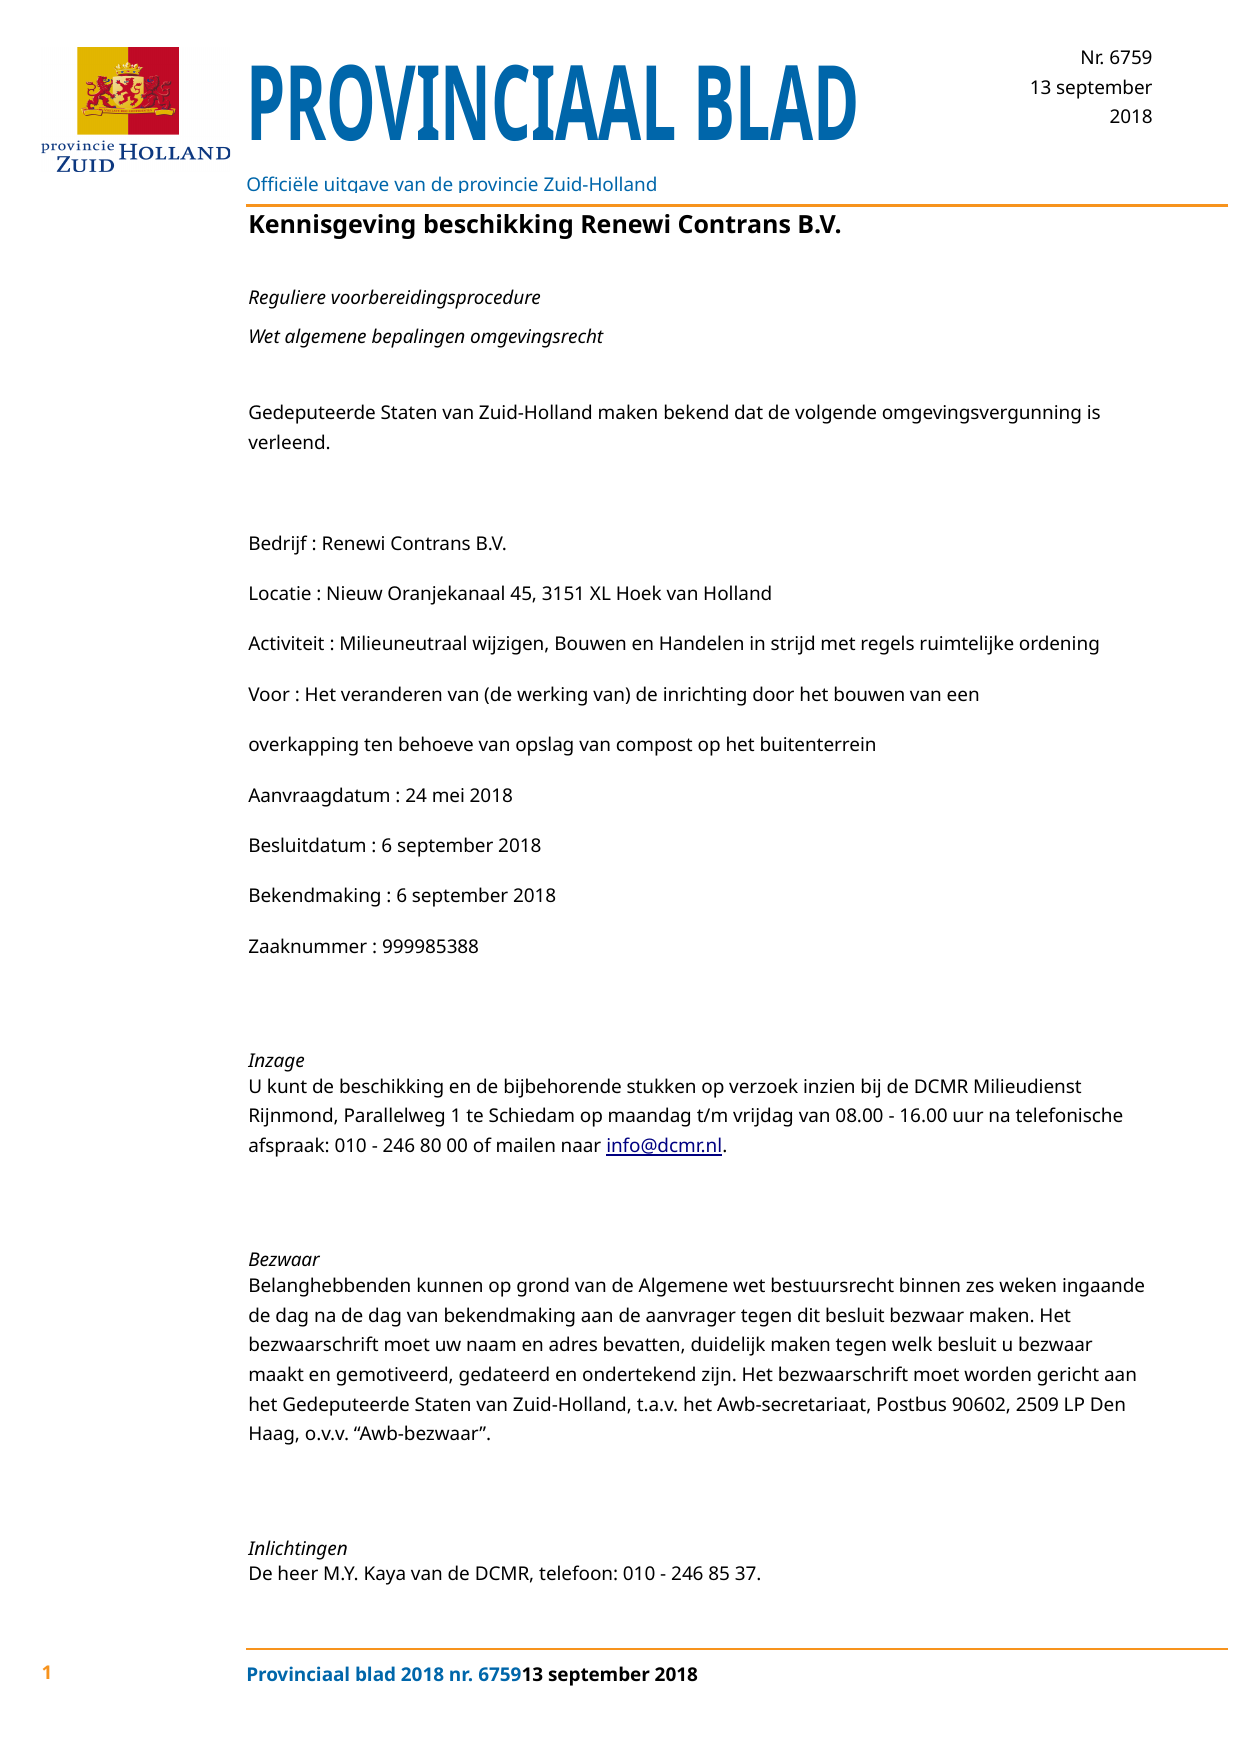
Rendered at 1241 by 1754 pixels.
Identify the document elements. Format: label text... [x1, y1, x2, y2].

text Inzage [248, 1047, 1152, 1073]
text Wet algemene bepalingen omgevingsrecht [248, 323, 1152, 349]
text Belanghebbenden kunnen op grond van de Algemene wet bestuursrecht binnen zes weken ingaande de dag na de dag van bekendmaking aan de aanvrager tegen dit besluit bezwaar maken. Het bezwaarschrift moet uw naam en adres bevatten, duidelijk maken tegen welk besluit u bezwaar maakt en gemotiveerd, gedateerd en ondertekend zijn. Het bezwaarschrift moet worden gericht aan het Gedeputeerde Staten van Zuid-Holland, t.a.v. het Awb-secretariaat, Postbus 90602, 2509 LP Den Haag, o.v.v. “Awb-bezwaar”. [248, 1272, 1152, 1446]
text Locatie : Nieuw Oranjekanaal 45, 3151 XL Hoek van Holland [248, 580, 1152, 606]
text Inlichtingen [248, 1535, 1152, 1560]
text Reguliere voorbereidingsprocedure [248, 284, 1152, 309]
text Bedrijf : Renewi Contrans B.V. [248, 530, 1152, 555]
text overkapping ten behoeve van opslag van compost op het buitenterrein [248, 731, 1152, 757]
text Aanvraagdatum : 24 mei 2018 [248, 782, 1152, 807]
text Bezwaar [248, 1247, 1152, 1272]
text Voor : Het veranderen van (de werking van) de inrichting door het bouwen van een [248, 681, 1152, 707]
text Zaaknummer : 999985388 [248, 933, 1152, 959]
text De heer M.Y. Kaya van de DCMR, telefoon: 010 - 246 85 37. [248, 1560, 1152, 1586]
text U kunt de beschikking en de bijbehorende stukken op verzoek inzien bij de DCMR Milieudienst Rijnmond, Parallelweg 1 te Schiedam op maandag t/m vrijdag van 08.00 - 16.00 uur na telefonische afspraak: 010 - 246 80 00 of mailen naar info@dcmr.nl. [248, 1073, 1152, 1158]
text Gedeputeerde Staten van Zuid-Holland maken bekend dat de volgende omgevingsvergunning is verleend. [248, 399, 1152, 454]
text Bekendmaking : 6 september 2018 [248, 883, 1152, 908]
text Kennisgeving beschikking Renewi Contrans B.V. [248, 207, 1152, 241]
picture [41, 47, 231, 172]
text Besluitdatum : 6 september 2018 [248, 832, 1152, 858]
text Activiteit : Milieuneutraal wijzigen, Bouwen en Handelen in strijd met regels ruimtelijke ordening [248, 631, 1152, 656]
